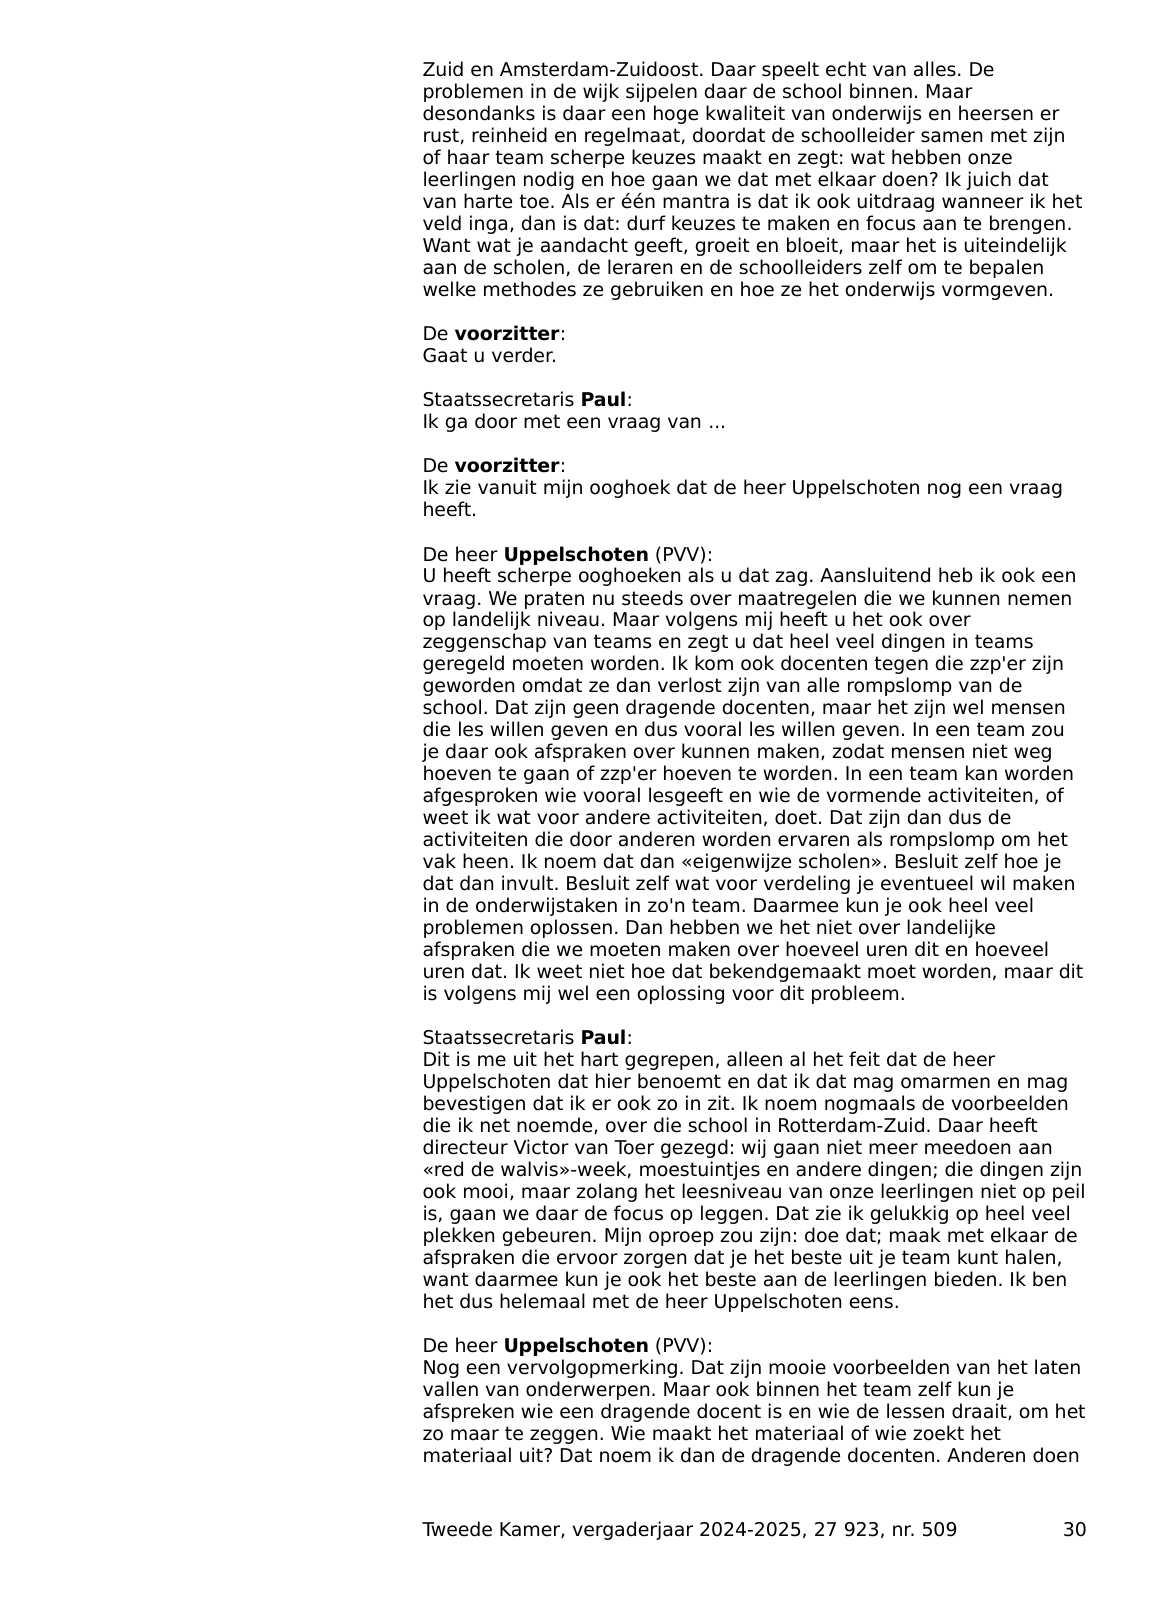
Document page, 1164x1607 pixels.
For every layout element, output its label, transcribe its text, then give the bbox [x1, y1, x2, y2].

text Ik ga door met een vraag van ... [422, 411, 1087, 433]
text Zuid en Amsterdam-Zuidoost. Daar speelt echt van alles. De problemen in de wijk sijpelen daar de school binnen. Maar desondanks is daar een hoge kwaliteit van onderwijs en heersen er rust, reinheid en regelmaat, doordat de schoolleider samen met zijn of haar team scherpe keuzes maakt en zegt: wat hebben onze leerlingen nodig en hoe gaan we dat met elkaar doen? Ik juich dat van harte toe. Als er één mantra is dat ik ook uitdraag wanneer ik het veld inga, dan is dat: durf keuzes te maken en focus aan te brengen. Want wat je aandacht geeft, groeit en bloeit, maar het is uiteindelijk aan de scholen, de leraren en de schoolleiders zelf om te bepalen welke methodes ze gebruiken en hoe ze het onderwijs vormgeven. [422, 59, 1087, 301]
text Gaat u verder. [422, 345, 1087, 367]
text Nog een vervolgopmerking. Dat zijn mooie voorbeelden van het laten vallen van onderwerpen. Maar ook binnen het team zelf kun je afspreken wie een dragende docent is en wie de lessen draait, om het zo maar te zeggen. Wie maakt het materiaal of wie zoekt het materiaal uit? Dat noem ik dan de dragende docenten. Anderen doen [422, 1357, 1087, 1467]
text De heer Uppelschoten (PVV): [422, 1335, 1087, 1357]
text De heer Uppelschoten (PVV): [422, 543, 1087, 565]
text Ik zie vanuit mijn ooghoek dat de heer Uppelschoten nog een vraag heeft. [422, 477, 1087, 521]
text Dit is me uit het hart gegrepen, alleen al het feit dat de heer Uppelschoten dat hier benoemt en dat ik dat mag omarmen en mag bevestigen dat ik er ook zo in zit. Ik noem nogmaals de voorbeelden die ik net noemde, over die school in Rotterdam-Zuid. Daar heeft directeur Victor van Toer gezegd: wij gaan niet meer meedoen aan «red de walvis»-week, moestuintjes en andere dingen; die dingen zijn ook mooi, maar zolang het leesniveau van onze leerlingen niet op peil is, gaan we daar de focus op leggen. Dat zie ik gelukkig op heel veel plekken gebeuren. Mijn oproep zou zijn: doe dat; maak met elkaar de afspraken die ervoor zorgen dat je het beste uit je team kunt halen, want daarmee kun je ook het beste aan de leerlingen bieden. Ik ben het dus helemaal met de heer Uppelschoten eens. [422, 1049, 1087, 1313]
text U heeft scherpe ooghoeken als u dat zag. Aansluitend heb ik ook een vraag. We praten nu steeds over maatregelen die we kunnen nemen op landelijk niveau. Maar volgens mij heeft u het ook over zeggenschap van teams en zegt u dat heel veel dingen in teams geregeld moeten worden. Ik kom ook docenten tegen die zzp'er zijn geworden omdat ze dan verlost zijn van alle rompslomp van de school. Dat zijn geen dragende docenten, maar het zijn wel mensen die les willen geven en dus vooral les willen geven. In een team zou je daar ook afspraken over kunnen maken, zodat mensen niet weg hoeven te gaan of zzp'er hoeven te worden. In een team kan worden afgesproken wie vooral lesgeeft en wie de vormende activiteiten, of weet ik wat voor andere activiteiten, doet. Dat zijn dan dus de activiteiten die door anderen worden ervaren als rompslomp om het vak heen. Ik noem dat dan «eigenwijze scholen». Besluit zelf hoe je dat dan invult. Besluit zelf wat voor verdeling je eventueel wil maken in de onderwijstaken in zo'n team. Daarmee kun je ook heel veel problemen oplossen. Dan hebben we het niet over landelijke afspraken die we moeten maken over hoeveel uren dit en hoeveel uren dat. Ik weet niet hoe dat bekendgemaakt moet worden, maar dit is volgens mij wel een oplossing voor dit probleem. [422, 565, 1087, 1005]
text Staatssecretaris Paul: [422, 389, 1087, 411]
text De voorzitter: [422, 323, 1087, 345]
text De voorzitter: [422, 455, 1087, 477]
text Staatssecretaris Paul: [422, 1027, 1087, 1049]
